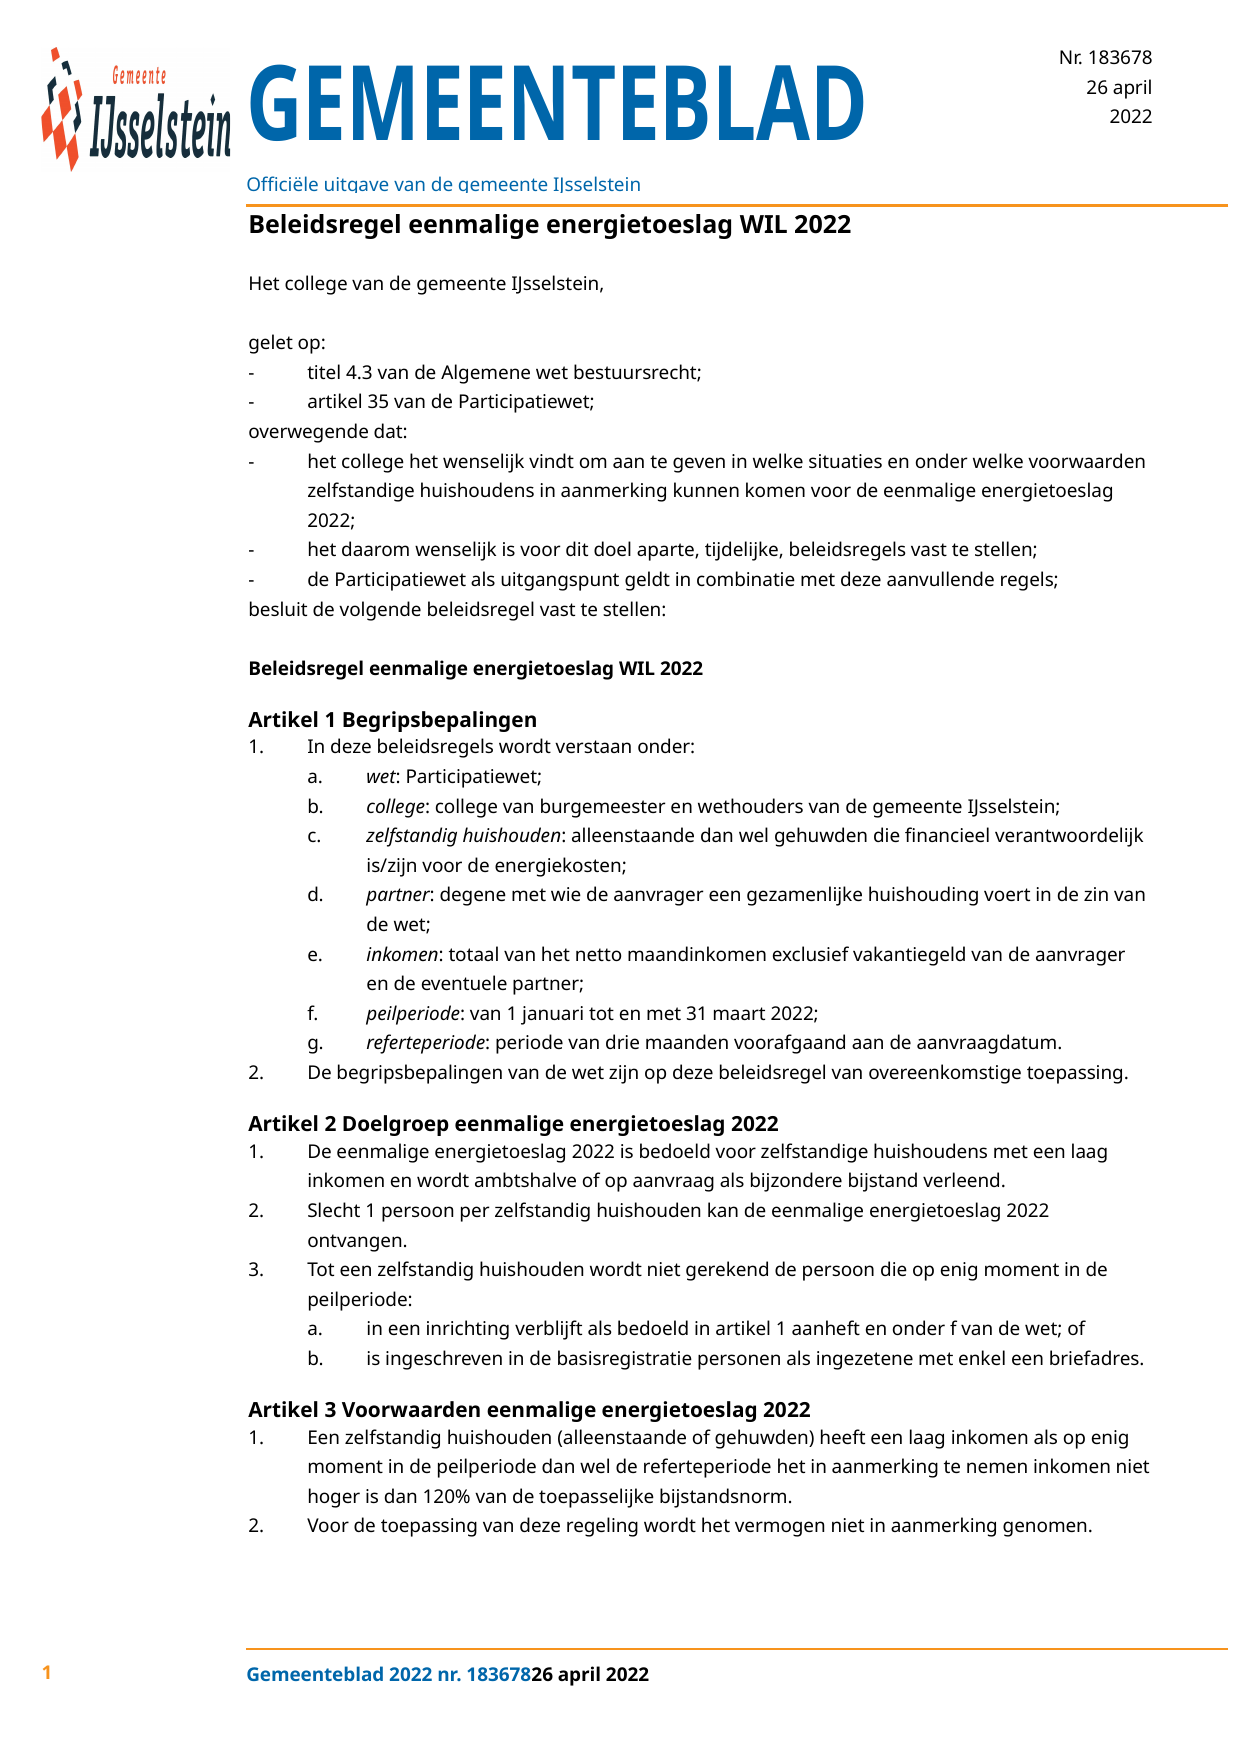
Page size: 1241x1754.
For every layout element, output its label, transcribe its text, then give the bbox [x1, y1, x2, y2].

text Artikel 2 Doelgroep eenmalige energietoeslag 2022 [248, 1109, 1152, 1138]
list het daarom wenselijk is voor dit doel aparte, tijdelijke, beleidsregels vast te stellen; [248, 537, 1152, 562]
list titel 4.3 van de Algemene wet bestuursrecht; [248, 359, 1152, 385]
list In deze beleidsregels wordt verstaan onder: [248, 734, 1152, 759]
list zelfstandig huishouden: alleenstaande dan wel gehuwden die financieel verantwoordelijk is/zijn voor de energiekosten; [307, 822, 1152, 878]
list Slecht 1 persoon per zelfstandig huishouden kan de eenmalige energietoeslag 2022 ontvangen. [248, 1197, 1152, 1252]
text Artikel 3 Voorwaarden eenmalige energietoeslag 2022 [248, 1396, 1152, 1424]
list wet: Participatiewet; [307, 763, 1152, 789]
list in een inrichting verblijft als bedoeld in artikel 1 aanheft en onder f van de wet; of [307, 1316, 1152, 1341]
text gelet op: [248, 329, 1152, 355]
picture [41, 47, 231, 172]
list is ingeschreven in de basisregistratie personen als ingezetene met enkel een briefadres. [307, 1345, 1152, 1371]
list artikel 35 van de Participatiewet; [248, 389, 1152, 414]
text Beleidsregel eenmalige energietoeslag WIL 2022 [248, 655, 1152, 681]
list peilperiode: van 1 januari tot en met 31 maart 2022; [307, 1000, 1152, 1026]
list inkomen: totaal van het netto maandinkomen exclusief vakantiegeld van de aanvrager en de eventuele partner; [307, 941, 1152, 996]
list De eenmalige energietoeslag 2022 is bedoeld voor zelfstandige huishoudens met een laag inkomen en wordt ambtshalve of op aanvraag als bijzondere bijstand verleend. [248, 1138, 1152, 1193]
list het college het wenselijk vindt om aan te geven in welke situaties en onder welke voorwaarden zelfstandige huishoudens in aanmerking kunnen komen voor de eenmalige energietoeslag 2022; [248, 448, 1152, 533]
text Beleidsregel eenmalige energietoeslag WIL 2022 [248, 207, 1152, 241]
text Artikel 1 Begripsbepalingen [248, 705, 1152, 734]
list partner: degene met wie de aanvrager een gezamenlijke huishouding voert in de zin van de wet; [307, 882, 1152, 937]
list Een zelfstandig huishouden (alleenstaande of gehuwden) heeft een laag inkomen als op enig moment in de peilperiode dan wel de referteperiode het in aanmerking te nemen inkomen niet hoger is dan 120% van de toepasselijke bijstandsnorm. [248, 1424, 1152, 1509]
list Voor de toepassing van deze regeling wordt het vermogen niet in aanmerking genomen. [248, 1513, 1152, 1538]
list Tot een zelfstandig huishouden wordt niet gerekend de persoon die op enig moment in de peilperiode: [248, 1256, 1152, 1312]
text overwegende dat: [248, 418, 1152, 444]
text Het college van de gemeente IJsselstein, [248, 270, 1152, 296]
list referteperiode: periode van drie maanden voorafgaand aan de aanvraagdatum. [307, 1029, 1152, 1055]
list de Participatiewet als uitgangspunt geldt in combinatie met deze aanvullende regels; [248, 566, 1152, 592]
text besluit de volgende beleidsregel vast te stellen: [248, 596, 1152, 621]
list college: college van burgemeester en wethouders van de gemeente IJsselstein; [307, 793, 1152, 819]
list De begripsbepalingen van de wet zijn op deze beleidsregel van overeenkomstige toepassing. [248, 1059, 1152, 1085]
